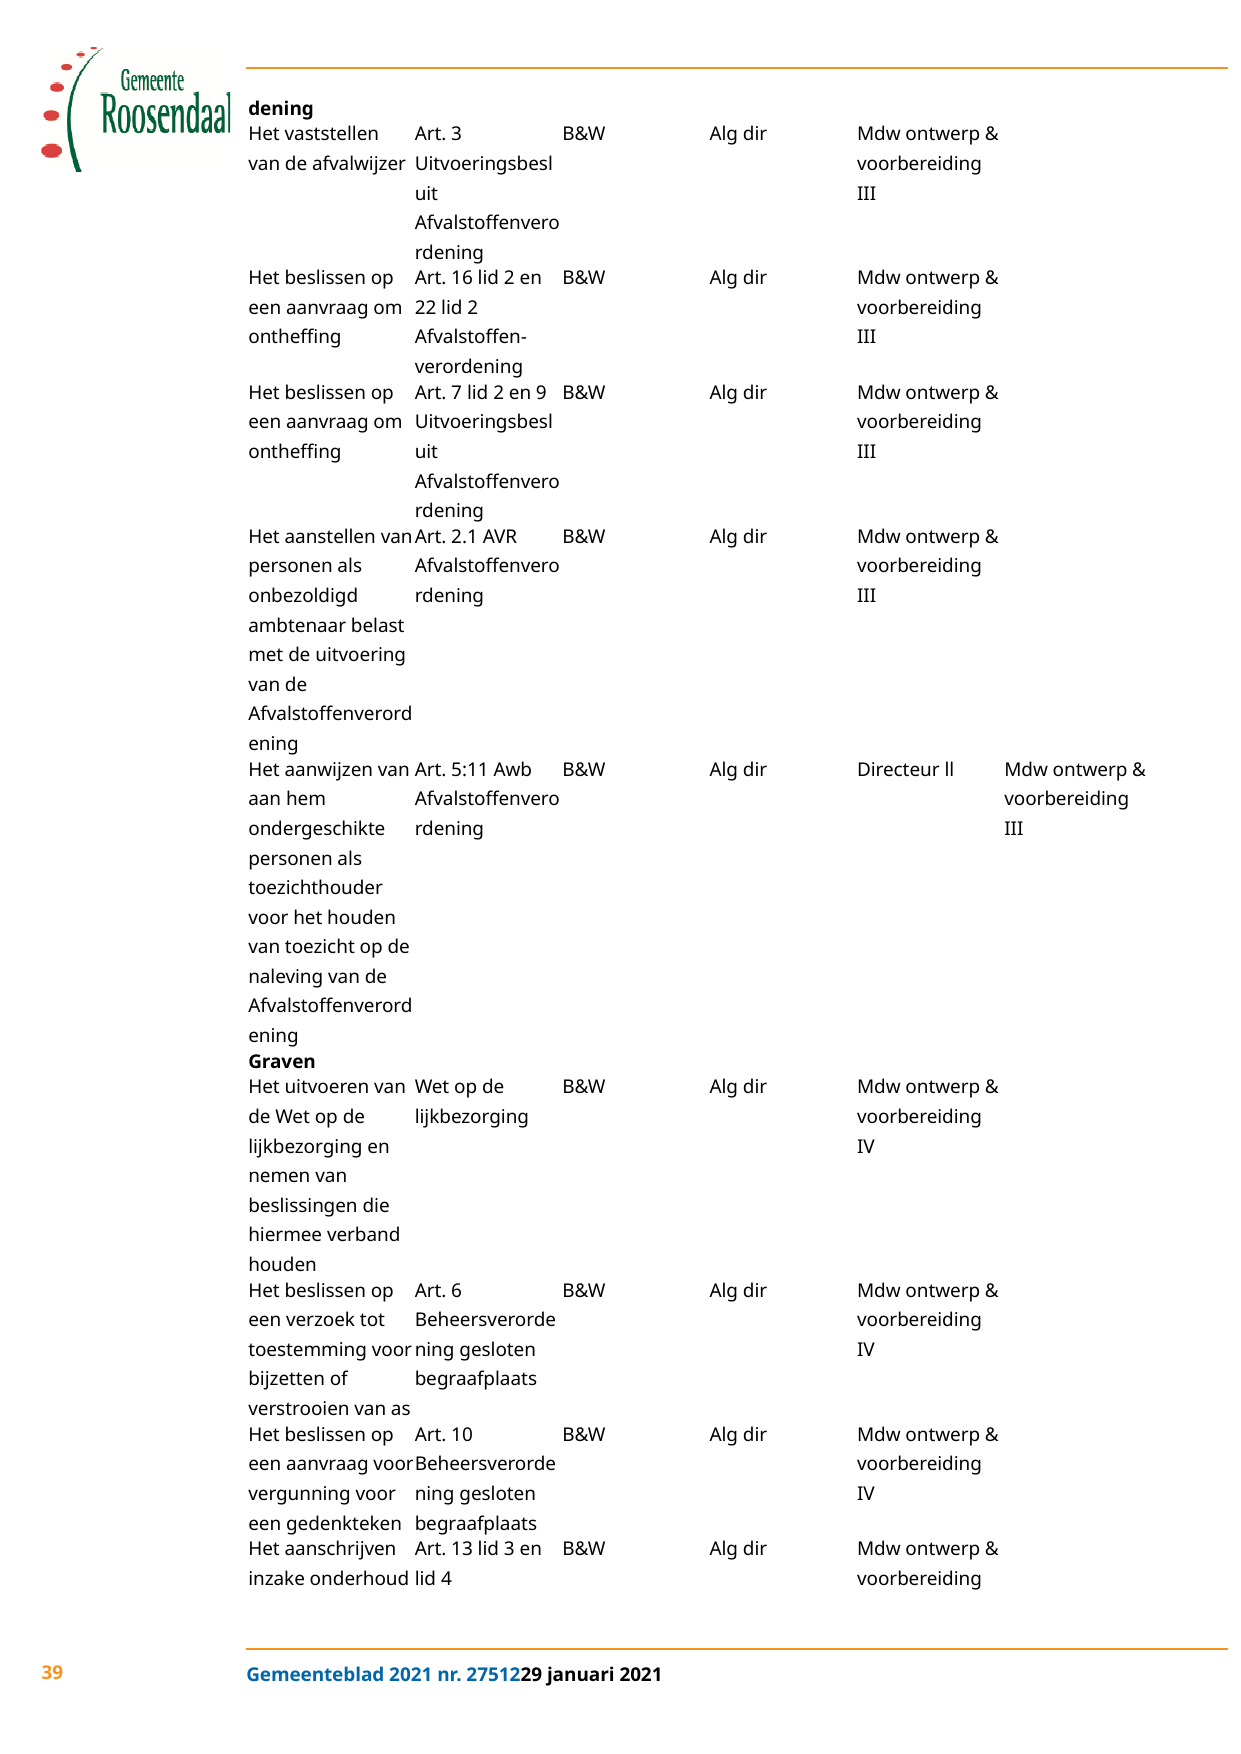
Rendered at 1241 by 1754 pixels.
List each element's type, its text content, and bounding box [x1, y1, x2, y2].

table_cell [1004, 1535, 1152, 1591]
table_cell [1004, 121, 1152, 264]
table_cell [1004, 1421, 1152, 1535]
table_cell [857, 1048, 1004, 1074]
table_cell B&W [562, 265, 709, 379]
table_cell Mdw ontwerp & voorbereiding [857, 1535, 1004, 1591]
table_cell Graven [248, 1048, 414, 1074]
table_cell B&W [562, 1074, 709, 1277]
table_cell [1004, 265, 1152, 379]
table_cell Directeur ll [857, 756, 1004, 1048]
table_cell [415, 95, 562, 121]
table_cell [1004, 523, 1152, 756]
table_cell B&W [562, 121, 709, 264]
table_cell [1004, 1048, 1152, 1074]
table_cell [1004, 1277, 1152, 1421]
table_cell Mdw ontwerp & voorbereiding IV [857, 1074, 1004, 1277]
table_cell Alg dir [709, 756, 857, 1048]
table_cell [415, 1048, 562, 1074]
table_cell B&W [562, 379, 709, 523]
table_cell B&W [562, 1535, 709, 1591]
table_cell [1004, 379, 1152, 523]
table_cell Art. 10 Beheersverordening gesloten begraafplaats [415, 1421, 562, 1535]
table_cell [709, 95, 857, 121]
table_cell Art. 7 lid 2 en 9 Uitvoeringsbesluit Afvalstoffenverordening [415, 379, 562, 523]
table_cell Wet op de lijkbezorging [415, 1074, 562, 1277]
table_cell Mdw ontwerp & voorbereiding III [857, 121, 1004, 264]
table_cell B&W [562, 756, 709, 1048]
table_cell Het beslissen op een verzoek tot toestemming voor bijzetten of verstrooien van as [248, 1277, 414, 1421]
table_cell Mdw ontwerp & voorbereiding IV [857, 1277, 1004, 1421]
table_cell Art. 13 lid 3 en lid 4 [415, 1535, 562, 1591]
table_cell Mdw ontwerp & voorbereiding IV [857, 1421, 1004, 1535]
table_cell Het beslissen op een aanvraag om ontheffing [248, 379, 414, 523]
table_cell Alg dir [709, 1074, 857, 1277]
table_cell Art. 5:11 Awb Afvalstoffenverordening [415, 756, 562, 1048]
table_cell Alg dir [709, 265, 857, 379]
table_cell Art. 2.1 AVR Afvalstoffenverordening [415, 523, 562, 756]
table_cell Alg dir [709, 379, 857, 523]
table_cell B&W [562, 1421, 709, 1535]
table_cell Alg dir [709, 1535, 857, 1591]
table_cell Art. 16 lid 2 en 22 lid 2 Afvalstoffen-verordening [415, 265, 562, 379]
table_cell Alg dir [709, 1421, 857, 1535]
table_cell Het vaststellen van de afvalwijzer [248, 121, 414, 264]
table_cell Alg dir [709, 1277, 857, 1421]
table_cell Het aanwijzen van aan hem ondergeschikte personen als toezichthouder voor het houden van toezicht op de naleving van de Afvalstoffenverordening [248, 756, 414, 1048]
table_cell Art. 3 Uitvoeringsbesluit Afvalstoffenverordening [415, 121, 562, 264]
table_cell Mdw ontwerp & voorbereiding III [857, 523, 1004, 756]
table_cell Mdw ontwerp & voorbereiding III [1004, 756, 1152, 1048]
table_cell Mdw ontwerp & voorbereiding III [857, 379, 1004, 523]
table_cell [1004, 1074, 1152, 1277]
table_cell Het uitvoeren van de Wet op de lijkbezorging en nemen van beslissingen die hiermee verband houden [248, 1074, 414, 1277]
table_cell [857, 95, 1004, 121]
table_cell Mdw ontwerp & voorbereiding III [857, 265, 1004, 379]
table_cell Het aanstellen van personen als onbezoldigd ambtenaar belast met de uitvoering van de Afvalstoffenverordening [248, 523, 414, 756]
table_cell Alg dir [709, 523, 857, 756]
table_cell B&W [562, 1277, 709, 1421]
table_cell Het beslissen op een aanvraag om ontheffing [248, 265, 414, 379]
table_cell [562, 1048, 709, 1074]
table_cell [709, 1048, 857, 1074]
table_cell B&W [562, 523, 709, 756]
table_cell Alg dir [709, 121, 857, 264]
picture [41, 47, 231, 172]
table_cell [562, 95, 709, 121]
table_cell Het beslissen op een aanvraag voor vergunning voor een gedenkteken [248, 1421, 414, 1535]
table_cell Het aanschrijven inzake onderhoud [248, 1535, 414, 1591]
table_cell dening [248, 95, 414, 121]
table_cell Art. 6 Beheersverordening gesloten begraafplaats [415, 1277, 562, 1421]
table_cell [1004, 95, 1152, 121]
